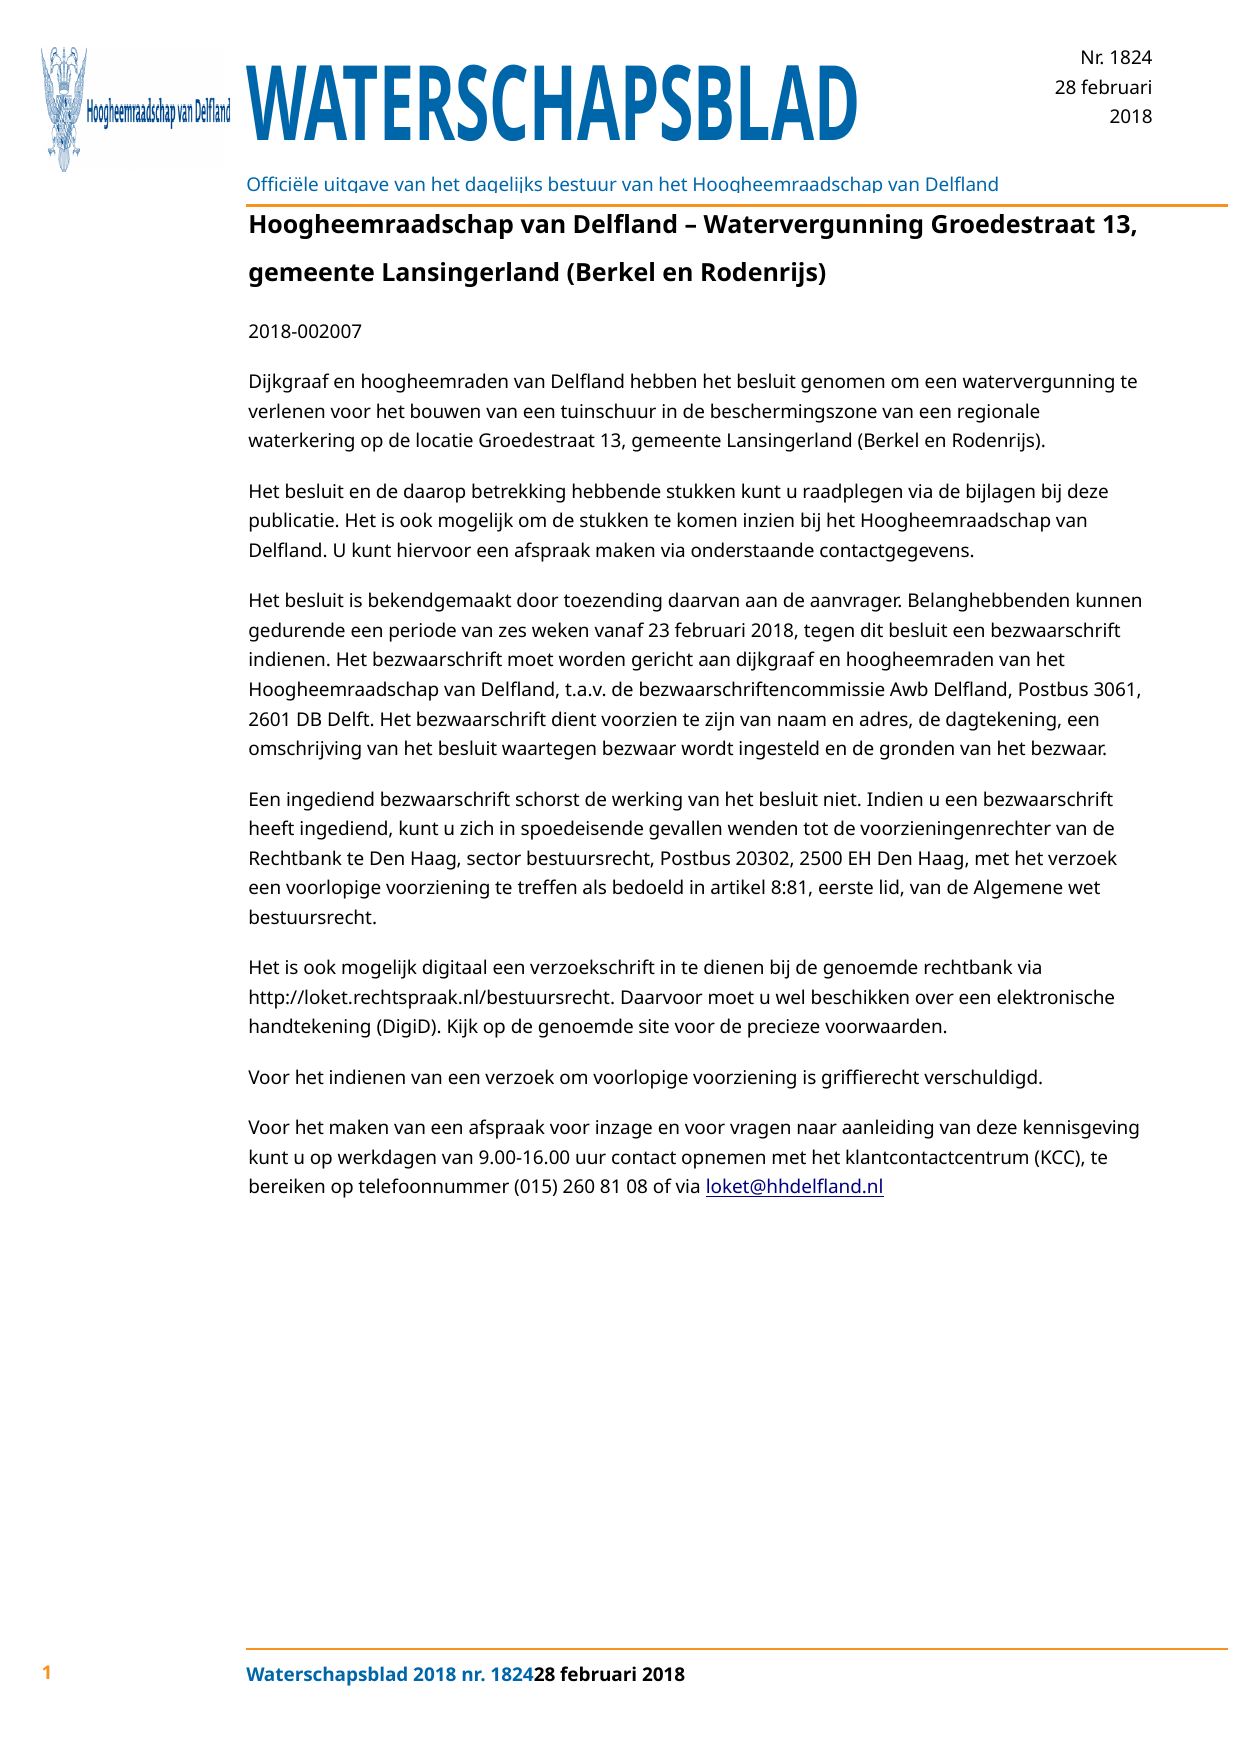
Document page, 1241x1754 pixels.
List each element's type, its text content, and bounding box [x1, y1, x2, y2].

text Het besluit is bekendgemaakt door toezending daarvan aan de aanvrager. Belanghebbenden kunnen gedurende een periode van zes weken vanaf 23 februari 2018, tegen dit besluit een bezwaarschrift indienen. Het bezwaarschrift moet worden gericht aan dijkgraaf en hoogheemraden van het Hoogheemraadschap van Delfland, t.a.v. de bezwaarschriftencommissie Awb Delfland, Postbus 3061, 2601 DB Delft. Het bezwaarschrift dient voorzien te zijn van naam en adres, de dagtekening, een omschrijving van het besluit waartegen bezwaar wordt ingesteld en de gronden van het bezwaar. [248, 587, 1152, 761]
text Voor het indienen van een verzoek om voorlopige voorziening is griffierecht verschuldigd. [248, 1064, 1152, 1090]
text Hoogheemraadschap van Delfland – Watervergunning Groedestraat 13, gemeente Lansingerland (Berkel en Rodenrijs) [248, 207, 1152, 288]
text 2018-002007 [248, 318, 1152, 344]
text Dijkgraaf en hoogheemraden van Delfland hebben het besluit genomen om een watervergunning te verlenen voor het bouwen van een tuinschuur in de beschermingszone van een regionale waterkering op de locatie Groedestraat 13, gemeente Lansingerland (Berkel en Rodenrijs). [248, 368, 1152, 453]
picture [41, 47, 231, 172]
text Een ingediend bezwaarschrift schorst de werking van het besluit niet. Indien u een bezwaarschrift heeft ingediend, kunt u zich in spoedeisende gevallen wenden tot de voorzieningenrechter van de Rechtbank te Den Haag, sector bestuursrecht, Postbus 20302, 2500 EH Den Haag, met het verzoek een voorlopige voorziening te treffen als bedoeld in artikel 8:81, eerste lid, van de Algemene wet bestuursrecht. [248, 786, 1152, 930]
text Het is ook mogelijk digitaal een verzoekschrift in te dienen bij de genoemde rechtbank via http://loket.rechtspraak.nl/bestuursrecht. Daarvoor moet u wel beschikken over een elektronische handtekening (DigiD). Kijk op de genoemde site voor de precieze voorwaarden. [248, 954, 1152, 1039]
text Het besluit en de daarop betrekking hebbende stukken kunt u raadplegen via de bijlagen bij deze publicatie. Het is ook mogelijk om de stukken te komen inzien bij het Hoogheemraadschap van Delfland. U kunt hiervoor een afspraak maken via onderstaande contactgegevens. [248, 478, 1152, 563]
text Voor het maken van een afspraak voor inzage en voor vragen naar aanleiding van deze kennisgeving kunt u op werkdagen van 9.00-16.00 uur contact opnemen met het klantcontactcentrum (KCC), te bereiken op telefoonnummer (015) 260 81 08 of via loket@hhdelfland.nl [248, 1114, 1152, 1199]
